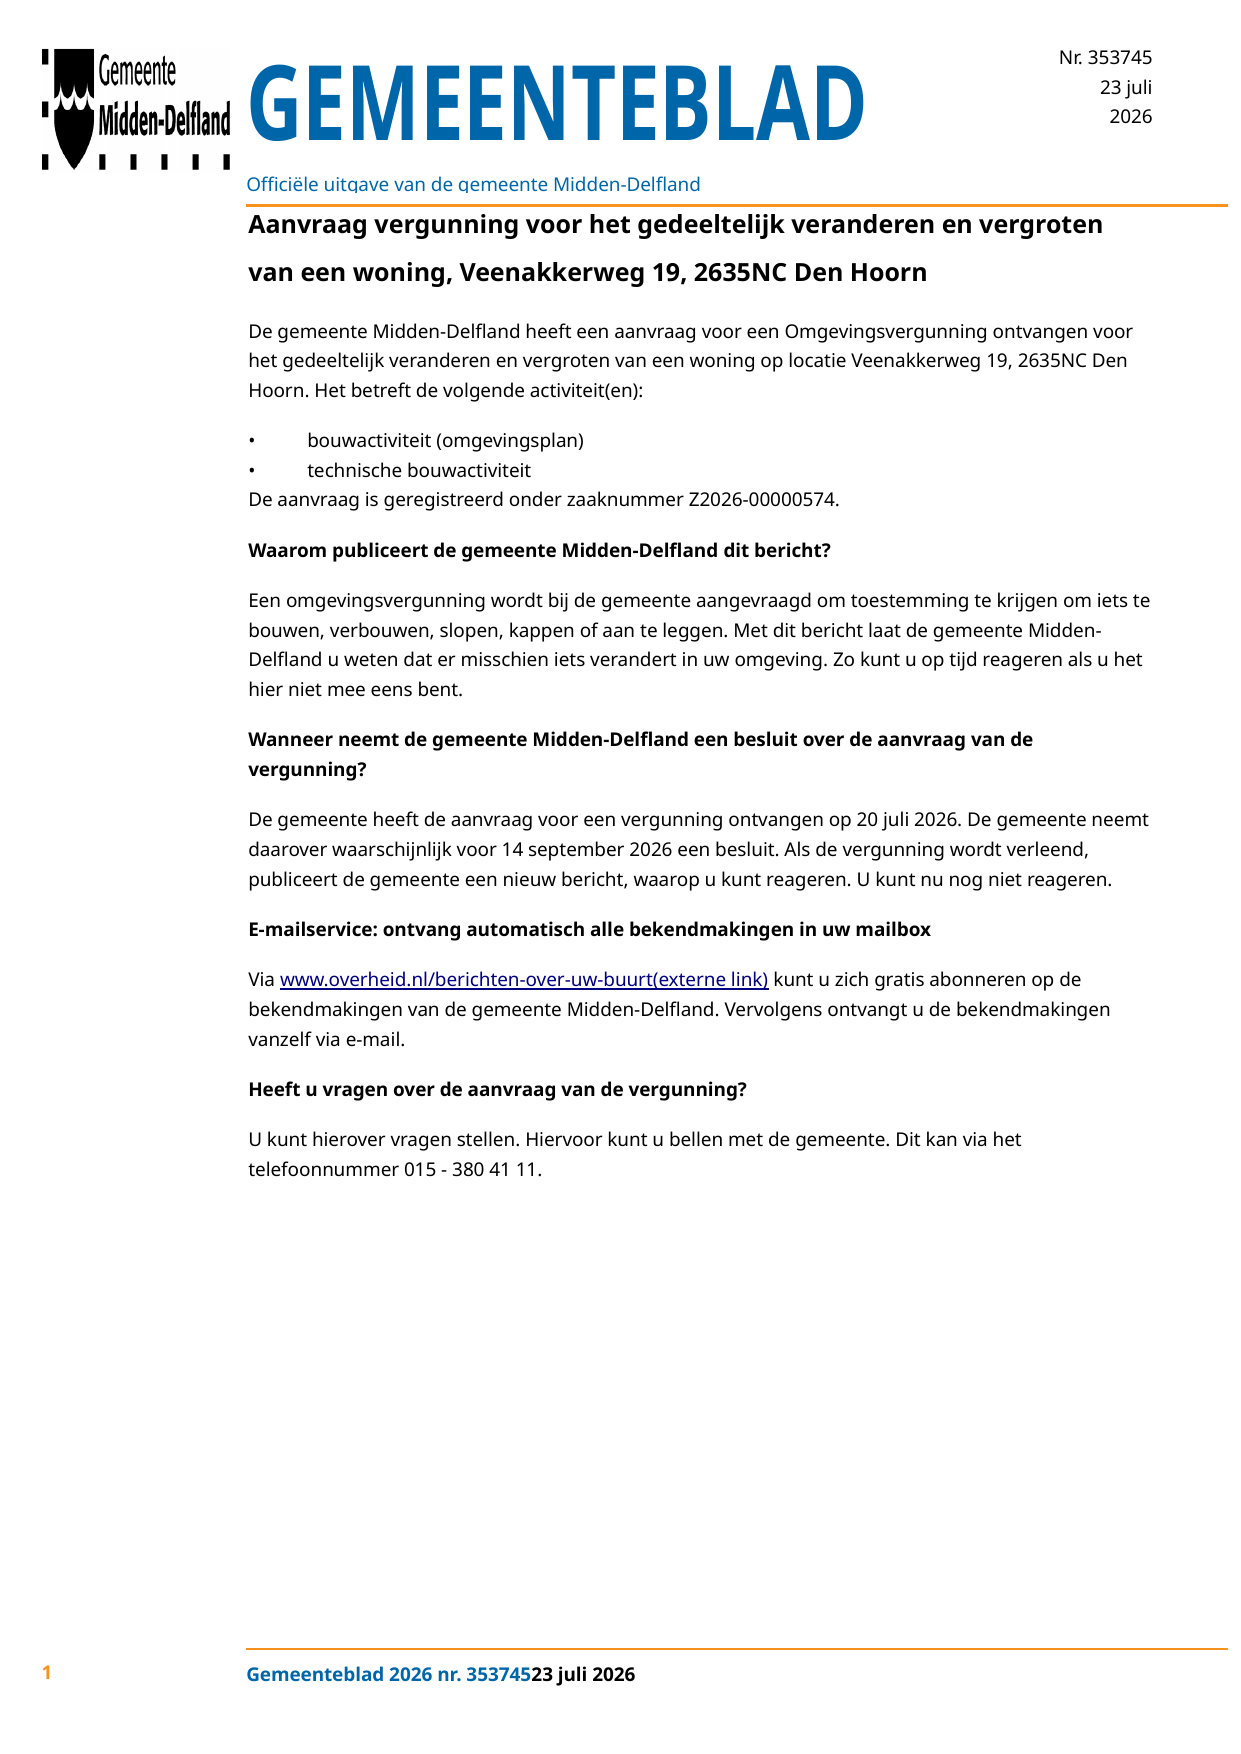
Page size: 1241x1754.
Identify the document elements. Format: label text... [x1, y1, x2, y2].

text De aanvraag is geregistreerd onder zaaknummer Z2026-00000574. [248, 487, 1152, 512]
text De gemeente heeft de aanvraag voor een vergunning ontvangen op 20 juli 2026. De gemeente neemt daarover waarschijnlijk voor 14 september 2026 een besluit. Als de vergunning wordt verleend, publiceert de gemeente een nieuw bericht, waarop u kunt reageren. U kunt nu nog niet reageren. [248, 807, 1152, 892]
list bouwactiviteit (omgevingsplan) [248, 427, 1152, 453]
text U kunt hierover vragen stellen. Hiervoor kunt u bellen met de gemeente. Dit kan via het telefoonnummer 015 - 380 41 11. [248, 1127, 1152, 1182]
text Een omgevingsvergunning wordt bij de gemeente aangevraagd om toestemming te krijgen om iets te bouwen, verbouwen, slopen, kappen of aan te leggen. Met dit bericht laat de gemeente Midden-Delfland u weten dat er misschien iets verandert in uw omgeving. Zo kunt u op tijd reageren als u het hier niet mee eens bent. [248, 587, 1152, 702]
text De gemeente Midden-Delfland heeft een aanvraag voor een Omgevingsvergunning ontvangen voor het gedeeltelijk veranderen en vergroten van een woning op locatie Veenakkerweg 19, 2635NC Den Hoorn. Het betreft de volgende activiteit(en): [248, 318, 1152, 403]
picture [41, 47, 231, 172]
text E-mailservice: ontvang automatisch alle bekendmakingen in uw mailbox [248, 916, 1152, 942]
text Waarom publiceert de gemeente Midden-Delfland dit bericht? [248, 537, 1152, 563]
text Heeft u vragen over de aanvraag van de vergunning? [248, 1076, 1152, 1102]
list technische bouwactiviteit [248, 457, 1152, 483]
text Via www.overheid.nl/berichten-over-uw-buurt(externe link) kunt u zich gratis abonneren op de bekendmakingen van de gemeente Midden-Delfland. Vervolgens ontvangt u de bekendmakingen vanzelf via e-mail. [248, 967, 1152, 1052]
text Wanneer neemt de gemeente Midden-Delfland een besluit over de aanvraag van de vergunning? [248, 727, 1152, 782]
text Aanvraag vergunning voor het gedeeltelijk veranderen en vergroten van een woning, Veenakkerweg 19, 2635NC Den Hoorn [248, 207, 1152, 288]
